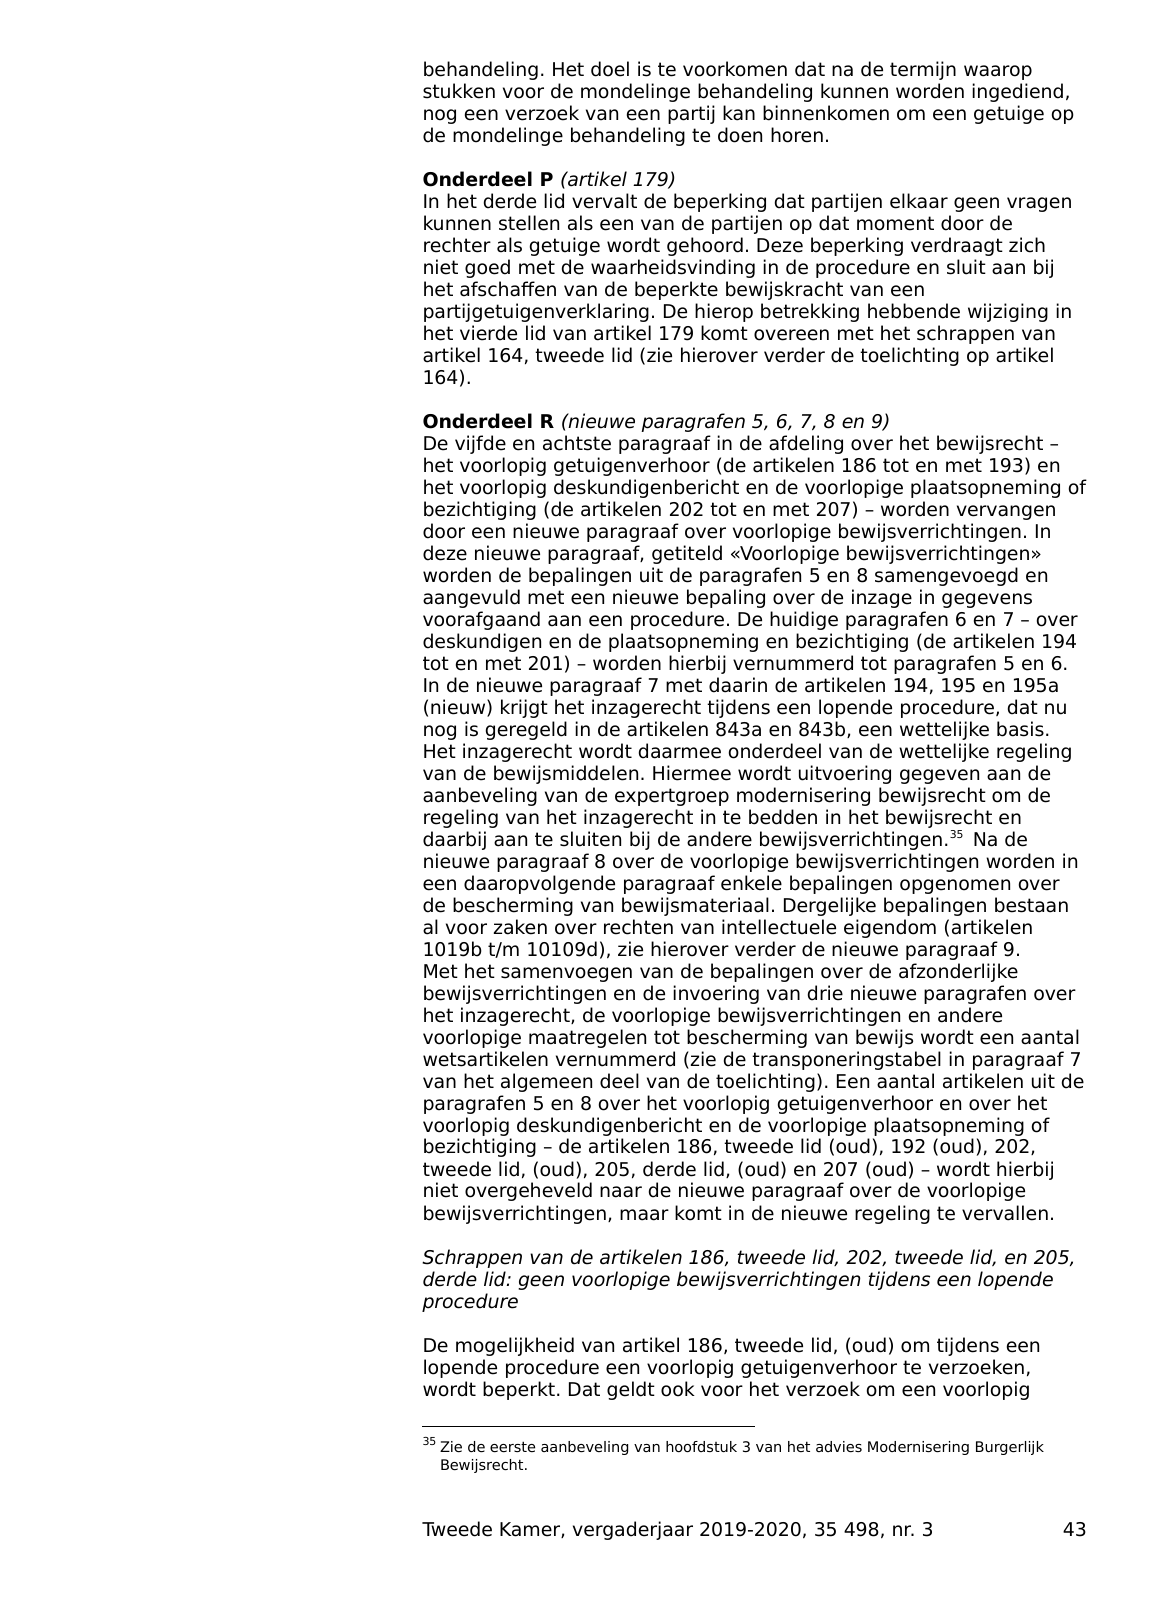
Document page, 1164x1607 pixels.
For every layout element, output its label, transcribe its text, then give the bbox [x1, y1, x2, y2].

text De mogelijkheid van artikel 186, tweede lid, (oud) om tijdens een lopende procedure een voorlopig getuigenverhoor te verzoeken, wordt beperkt. Dat geldt ook voor het verzoek om een voorlopig [422, 1335, 1087, 1401]
subtitle Schrappen van de artikelen 186, tweede lid, 202, tweede lid, en 205, derde lid: geen voorlopige bewijsverrichtingen tijdens een lopende procedure [422, 1247, 1087, 1312]
text In het derde lid vervalt de beperking dat partijen elkaar geen vragen kunnen stellen als een van de partijen op dat moment door de rechter als getuige wordt gehoord. Deze beperking verdraagt zich niet goed met de waarheidsvinding in de procedure en sluit aan bij het afschaffen van de beperkte bewijskracht van een partijgetuigenverklaring. De hierop betrekking hebbende wijziging in het vierde lid van artikel 179 komt overeen met het schrappen van artikel 164, tweede lid (zie hierover verder de toelichting op artikel 164). [422, 191, 1087, 389]
text Onderdeel R (nieuwe paragrafen 5, 6, 7, 8 en 9) [422, 411, 1087, 433]
text behandeling. Het doel is te voorkomen dat na de termijn waarop stukken voor de mondelinge behandeling kunnen worden ingediend, nog een verzoek van een partij kan binnenkomen om een getuige op de mondelinge behandeling te doen horen. [422, 59, 1087, 147]
text Zie de eerste aanbeveling van hoofdstuk 3 van het advies Modernisering Burgerlijk Bewijsrecht. [422, 1435, 1087, 1474]
text Met het samenvoegen van de bepalingen over de afzonderlijke bewijsverrichtingen en de invoering van drie nieuwe paragrafen over het inzagerecht, de voorlopige bewijsverrichtingen en andere voorlopige maatregelen tot bescherming van bewijs wordt een aantal wetsartikelen vernummerd (zie de transponeringstabel in paragraaf 7 van het algemeen deel van de toelichting). Een aantal artikelen uit de paragrafen 5 en 8 over het voorlopig getuigenverhoor en over het voorlopig deskundigenbericht en de voorlopige plaatsopneming of bezichtiging – de artikelen 186, tweede lid (oud), 192 (oud), 202, tweede lid, (oud), 205, derde lid, (oud) en 207 (oud) – wordt hierbij niet overgeheveld naar de nieuwe paragraaf over de voorlopige bewijsverrichtingen, maar komt in de nieuwe regeling te vervallen. [422, 961, 1087, 1224]
text Onderdeel P (artikel 179) [422, 169, 1087, 191]
text De vijfde en achtste paragraaf in de afdeling over het bewijsrecht – het voorlopig getuigenverhoor (de artikelen 186 tot en met 193) en het voorlopig deskundigenbericht en de voorlopige plaatsopneming of bezichtiging (de artikelen 202 tot en met 207) – worden vervangen door een nieuwe paragraaf over voorlopige bewijsverrichtingen. In deze nieuwe paragraaf, getiteld «Voorlopige bewijsverrichtingen» worden de bepalingen uit de paragrafen 5 en 8 samengevoegd en aangevuld met een nieuwe bepaling over de inzage in gegevens voorafgaand aan een procedure. De huidige paragrafen 6 en 7 – over deskundigen en de plaatsopneming en bezichtiging (de artikelen 194 tot en met 201) – worden hierbij vernummerd tot paragrafen 5 en 6. In de nieuwe paragraaf 7 met daarin de artikelen 194, 195 en 195a (nieuw) krijgt het inzagerecht tijdens een lopende procedure, dat nu nog is geregeld in de artikelen 843a en 843b, een wettelijke basis. Het inzagerecht wordt daarmee onderdeel van de wettelijke regeling van de bewijsmiddelen. Hiermee wordt uitvoering gegeven aan de aanbeveling van de expertgroep modernisering bewijsrecht om de regeling van het inzagerecht in te bedden in het bewijsrecht en daarbij aan te sluiten bij de andere bewijsverrichtingen. Na de nieuwe paragraaf 8 over de voorlopige bewijsverrichtingen worden in een daaropvolgende paragraaf enkele bepalingen opgenomen over de bescherming van bewijsmateriaal. Dergelijke bepalingen bestaan al voor zaken over rechten van intellectuele eigendom (artikelen 1019b t/m 10109d), zie hierover verder de nieuwe paragraaf 9. [422, 433, 1087, 961]
